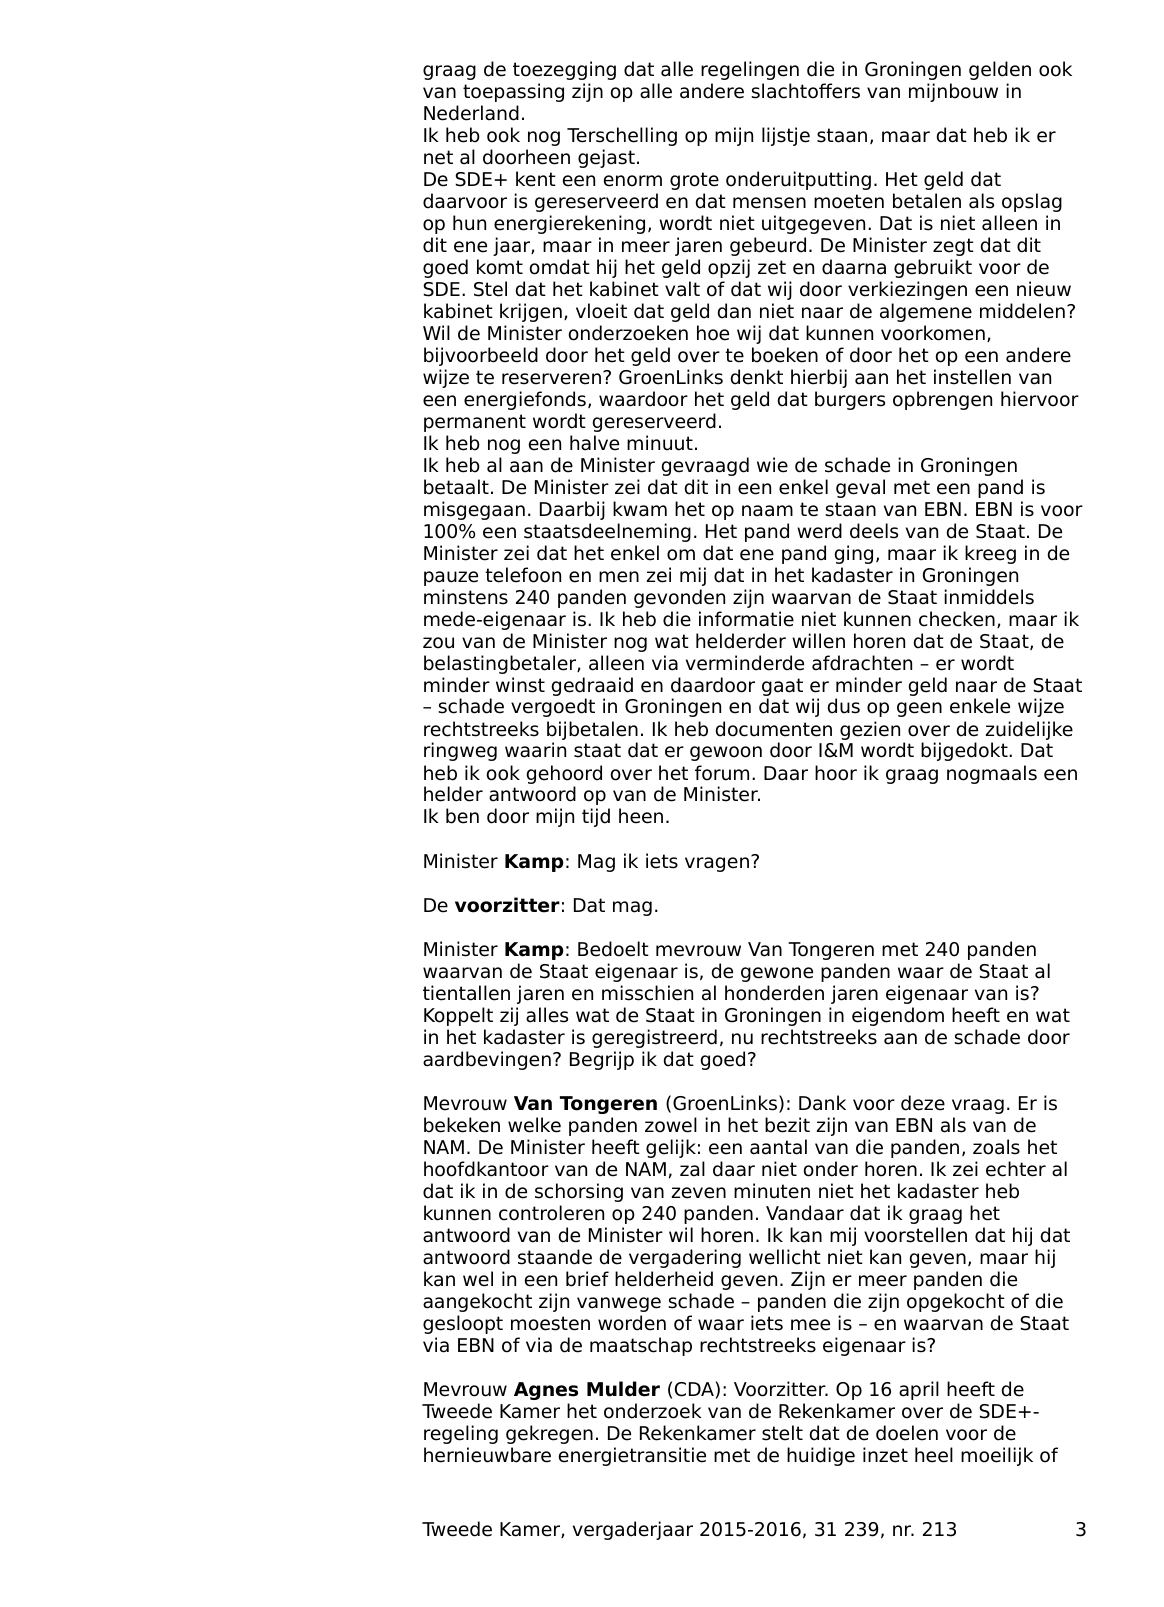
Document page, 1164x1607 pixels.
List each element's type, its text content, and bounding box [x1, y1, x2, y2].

text Ik heb ook nog Terschelling op mijn lijstje staan, maar dat heb ik er net al doorheen gejast. [422, 125, 1087, 169]
text De SDE+ kent een enorm grote onderuitputting. Het geld dat daarvoor is gereserveerd en dat mensen moeten betalen als opslag op hun energierekening, wordt niet uitgegeven. Dat is niet alleen in dit ene jaar, maar in meer jaren gebeurd. De Minister zegt dat dit goed komt omdat hij het geld opzij zet en daarna gebruikt voor de SDE. Stel dat het kabinet valt of dat wij door verkiezingen een nieuw kabinet krijgen, vloeit dat geld dan niet naar de algemene middelen? Wil de Minister onderzoeken hoe wij dat kunnen voorkomen, bijvoorbeeld door het geld over te boeken of door het op een andere wijze te reserveren? GroenLinks denkt hierbij aan het instellen van een energiefonds, waardoor het geld dat burgers opbrengen hiervoor permanent wordt gereserveerd. [422, 169, 1087, 433]
text Ik heb al aan de Minister gevraagd wie de schade in Groningen betaalt. De Minister zei dat dit in een enkel geval met een pand is misgegaan. Daarbij kwam het op naam te staan van EBN. EBN is voor 100% een staatsdeelneming. Het pand werd deels van de Staat. De Minister zei dat het enkel om dat ene pand ging, maar ik kreeg in de pauze telefoon en men zei mij dat in het kadaster in Groningen minstens 240 panden gevonden zijn waarvan de Staat inmiddels mede-eigenaar is. Ik heb die informatie niet kunnen checken, maar ik zou van de Minister nog wat helderder willen horen dat de Staat, de belastingbetaler, alleen via verminderde afdrachten – er wordt minder winst gedraaid en daardoor gaat er minder geld naar de Staat – schade vergoedt in Groningen en dat wij dus op geen enkele wijze rechtstreeks bijbetalen. Ik heb documenten gezien over de zuidelijke ringweg waarin staat dat er gewoon door I&M wordt bijgedokt. Dat heb ik ook gehoord over het forum. Daar hoor ik graag nogmaals een helder antwoord op van de Minister. [422, 455, 1087, 806]
text De voorzitter: Dat mag. [422, 895, 1087, 917]
text Minister Kamp: Mag ik iets vragen? [422, 851, 1087, 872]
text Ik ben door mijn tijd heen. [422, 806, 1087, 828]
text Mevrouw Agnes Mulder (CDA): Voorzitter. Op 16 april heeft de Tweede Kamer het onderzoek van de Rekenkamer over de SDE+-regeling gekregen. De Rekenkamer stelt dat de doelen voor de hernieuwbare energietransitie met de huidige inzet heel moeilijk of [422, 1379, 1087, 1467]
text Mevrouw Van Tongeren (GroenLinks): Dank voor deze vraag. Er is bekeken welke panden zowel in het bezit zijn van EBN als van de NAM. De Minister heeft gelijk: een aantal van die panden, zoals het hoofdkantoor van de NAM, zal daar niet onder horen. Ik zei echter al dat ik in de schorsing van zeven minuten niet het kadaster heb kunnen controleren op 240 panden. Vandaar dat ik graag het antwoord van de Minister wil horen. Ik kan mij voorstellen dat hij dat antwoord staande de vergadering wellicht niet kan geven, maar hij kan wel in een brief helderheid geven. Zijn er meer panden die aangekocht zijn vanwege schade – panden die zijn opgekocht of die gesloopt moesten worden of waar iets mee is – en waarvan de Staat via EBN of via de maatschap rechtstreeks eigenaar is? [422, 1093, 1087, 1357]
text Ik heb nog een halve minuut. [422, 433, 1087, 455]
text graag de toezegging dat alle regelingen die in Groningen gelden ook van toepassing zijn op alle andere slachtoffers van mijnbouw in Nederland. [422, 59, 1087, 125]
text Minister Kamp: Bedoelt mevrouw Van Tongeren met 240 panden waarvan de Staat eigenaar is, de gewone panden waar de Staat al tientallen jaren en misschien al honderden jaren eigenaar van is? Koppelt zij alles wat de Staat in Groningen in eigendom heeft en wat in het kadaster is geregistreerd, nu rechtstreeks aan de schade door aardbevingen? Begrijp ik dat goed? [422, 939, 1087, 1071]
